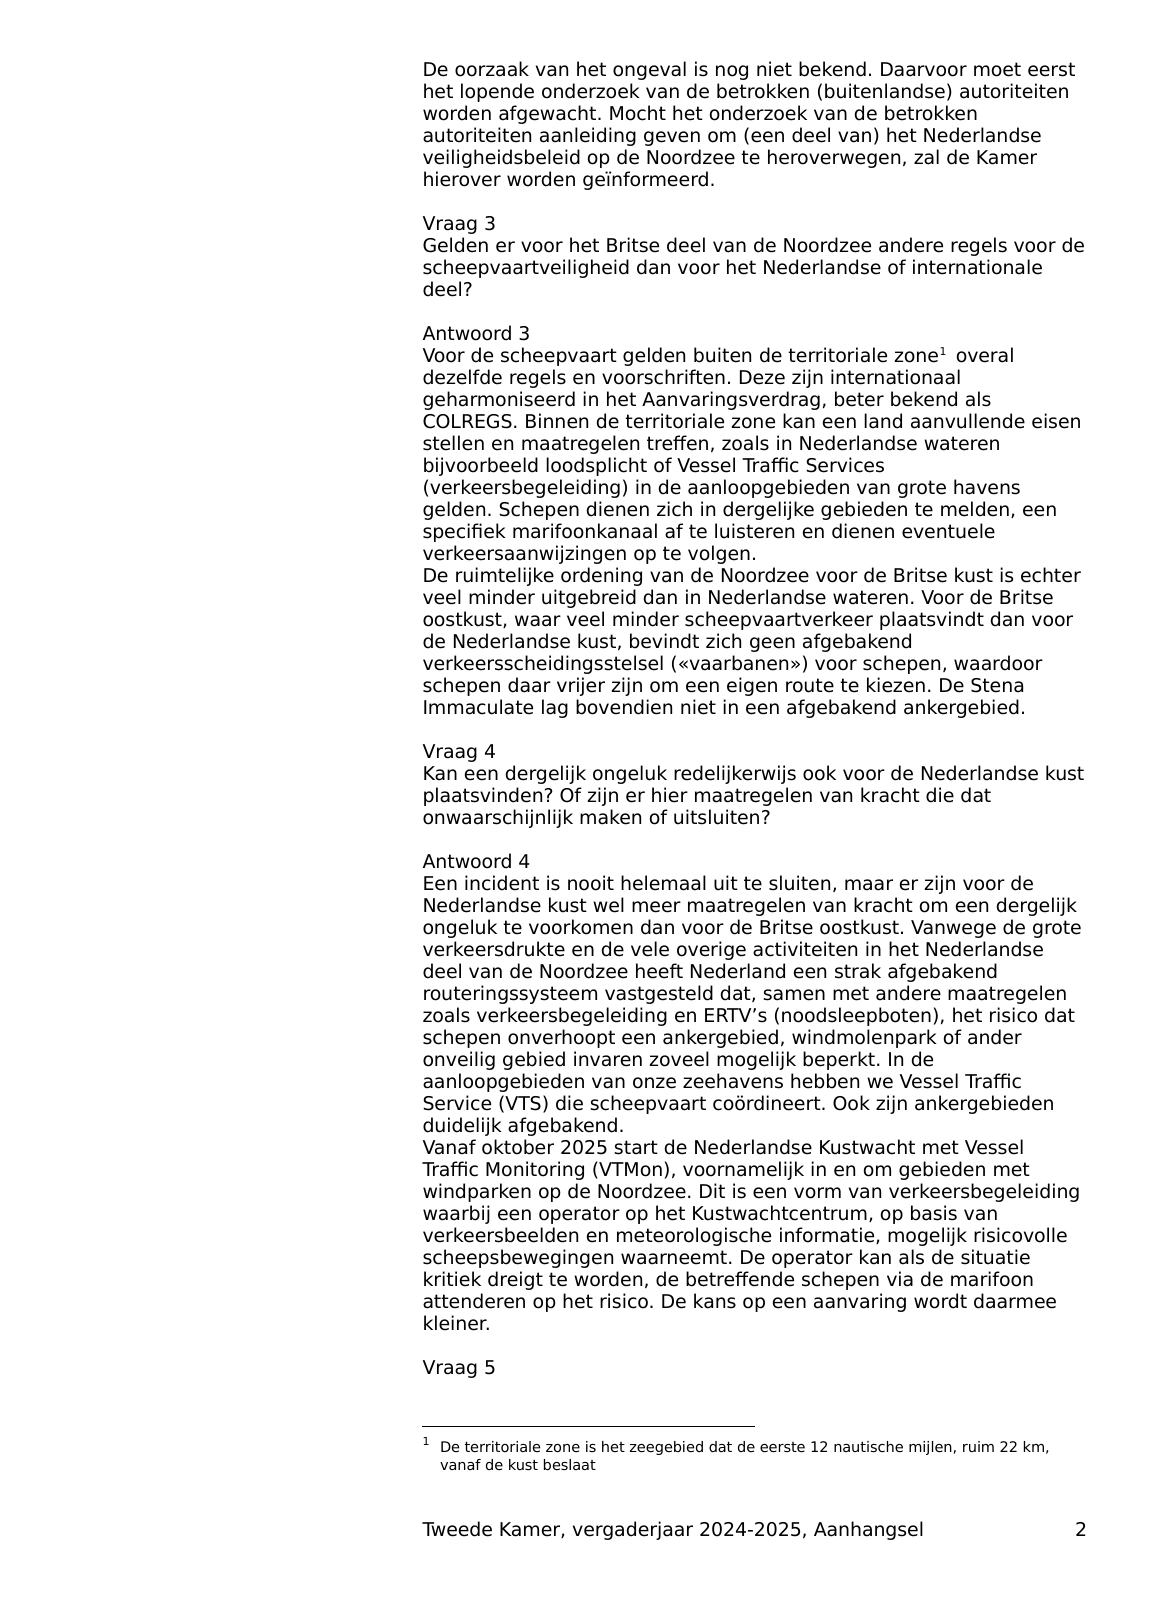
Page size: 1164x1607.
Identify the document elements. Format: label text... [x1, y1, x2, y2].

text Antwoord 3 [422, 323, 1087, 345]
text Antwoord 4 [422, 851, 1087, 873]
text Vraag 3 [422, 213, 1087, 235]
text De oorzaak van het ongeval is nog niet bekend. Daarvoor moet eerst het lopende onderzoek van de betrokken (buitenlandse) autoriteiten worden afgewacht. Mocht het onderzoek van de betrokken autoriteiten aanleiding geven om (een deel van) het Nederlandse veiligheidsbeleid op de Noordzee te heroverwegen, zal de Kamer hierover worden geïnformeerd. [422, 59, 1087, 191]
text Voor de scheepvaart gelden buiten de territoriale zone overal dezelfde regels en voorschriften. Deze zijn internationaal geharmoniseerd in het Aanvaringsverdrag, beter bekend als COLREGS. Binnen de territoriale zone kan een land aanvullende eisen stellen en maatregelen treffen, zoals in Nederlandse wateren bijvoorbeeld loodsplicht of Vessel Traffic Services (verkeersbegeleiding) in de aanloopgebieden van grote havens gelden. Schepen dienen zich in dergelijke gebieden te melden, een specifiek marifoonkanaal af te luisteren en dienen eventuele verkeersaanwijzingen op te volgen. [422, 345, 1087, 565]
text Vraag 4 [422, 741, 1087, 763]
text Een incident is nooit helemaal uit te sluiten, maar er zijn voor de Nederlandse kust wel meer maatregelen van kracht om een dergelijk ongeluk te voorkomen dan voor de Britse oostkust. Vanwege de grote verkeersdrukte en de vele overige activiteiten in het Nederlandse deel van de Noordzee heeft Nederland een strak afgebakend routeringssysteem vastgesteld dat, samen met andere maatregelen zoals verkeersbegeleiding en ERTV’s (noodsleepboten), het risico dat schepen onverhoopt een ankergebied, windmolenpark of ander onveilig gebied invaren zoveel mogelijk beperkt. In de aanloopgebieden van onze zeehavens hebben we Vessel Traffic Service (VTS) die scheepvaart coördineert. Ook zijn ankergebieden duidelijk afgebakend. [422, 873, 1087, 1137]
text Vanaf oktober 2025 start de Nederlandse Kustwacht met Vessel Traffic Monitoring (VTMon), voornamelijk in en om gebieden met windparken op de Noordzee. Dit is een vorm van verkeersbegeleiding waarbij een operator op het Kustwachtcentrum, op basis van verkeersbeelden en meteorologische informatie, mogelijk risicovolle scheepsbewegingen waarneemt. De operator kan als de situatie kritiek dreigt te worden, de betreffende schepen via de marifoon attenderen op het risico. De kans op een aanvaring wordt daarmee kleiner. [422, 1137, 1087, 1335]
text Kan een dergelijk ongeluk redelijkerwijs ook voor de Nederlandse kust plaatsvinden? Of zijn er hier maatregelen van kracht die dat onwaarschijnlijk maken of uitsluiten? [422, 763, 1087, 829]
text De territoriale zone is het zeegebied dat de eerste 12 nautische mijlen, ruim 22 km, vanaf de kust beslaat [422, 1435, 1087, 1474]
text Gelden er voor het Britse deel van de Noordzee andere regels voor de scheepvaartveiligheid dan voor het Nederlandse of internationale deel? [422, 235, 1087, 301]
text De ruimtelijke ordening van de Noordzee voor de Britse kust is echter veel minder uitgebreid dan in Nederlandse wateren. Voor de Britse oostkust, waar veel minder scheepvaartverkeer plaatsvindt dan voor de Nederlandse kust, bevindt zich geen afgebakend verkeersscheidingsstelsel («vaarbanen») voor schepen, waardoor schepen daar vrijer zijn om een eigen route te kiezen. De Stena Immaculate lag bovendien niet in een afgebakend ankergebied. [422, 565, 1087, 719]
text Vraag 5 [422, 1357, 1087, 1379]
